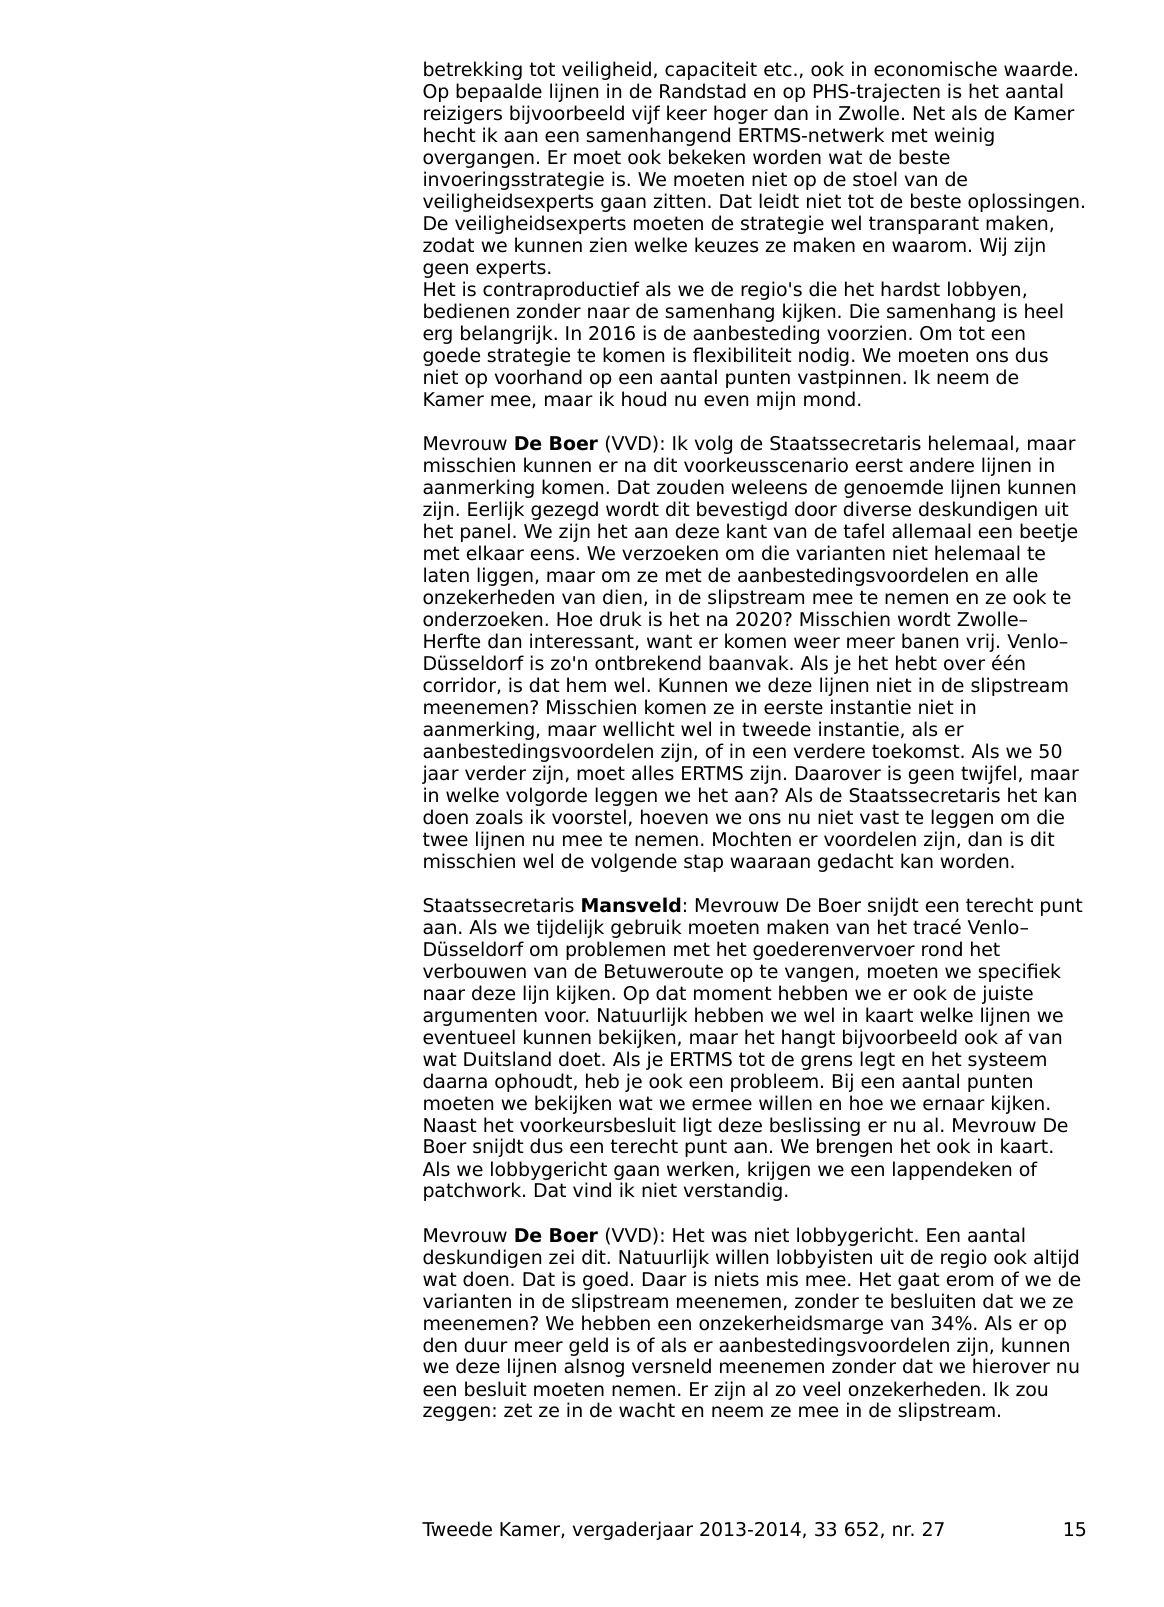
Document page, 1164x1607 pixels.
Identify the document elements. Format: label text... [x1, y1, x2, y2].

text betrekking tot veiligheid, capaciteit etc., ook in economische waarde. Op bepaalde lijnen in de Randstad en op PHS-trajecten is het aantal reizigers bijvoorbeeld vijf keer hoger dan in Zwolle. Net als de Kamer hecht ik aan een samenhangend ERTMS-netwerk met weinig overgangen. Er moet ook bekeken worden wat de beste invoeringsstrategie is. We moeten niet op de stoel van de veiligheidsexperts gaan zitten. Dat leidt niet tot de beste oplossingen. De veiligheidsexperts moeten de strategie wel transparant maken, zodat we kunnen zien welke keuzes ze maken en waarom. Wij zijn geen experts. [422, 59, 1087, 279]
text Het is contraproductief als we de regio's die het hardst lobbyen, bedienen zonder naar de samenhang kijken. Die samenhang is heel erg belangrijk. In 2016 is de aanbesteding voorzien. Om tot een goede strategie te komen is flexibiliteit nodig. We moeten ons dus niet op voorhand op een aantal punten vastpinnen. Ik neem de Kamer mee, maar ik houd nu even mijn mond. [422, 279, 1087, 411]
text Staatssecretaris Mansveld: Mevrouw De Boer snijdt een terecht punt aan. Als we tijdelijk gebruik moeten maken van het tracé Venlo–Düsseldorf om problemen met het goederenvervoer rond het verbouwen van de Betuweroute op te vangen, moeten we specifiek naar deze lijn kijken. Op dat moment hebben we er ook de juiste argumenten voor. Natuurlijk hebben we wel in kaart welke lijnen we eventueel kunnen bekijken, maar het hangt bijvoorbeeld ook af van wat Duitsland doet. Als je ERTMS tot de grens legt en het systeem daarna ophoudt, heb je ook een probleem. Bij een aantal punten moeten we bekijken wat we ermee willen en hoe we ernaar kijken. Naast het voorkeursbesluit ligt deze beslissing er nu al. Mevrouw De Boer snijdt dus een terecht punt aan. We brengen het ook in kaart. Als we lobbygericht gaan werken, krijgen we een lappendeken of patchwork. Dat vind ik niet verstandig. [422, 895, 1087, 1202]
text Mevrouw De Boer (VVD): Ik volg de Staatssecretaris helemaal, maar misschien kunnen er na dit voorkeusscenario eerst andere lijnen in aanmerking komen. Dat zouden weleens de genoemde lijnen kunnen zijn. Eerlijk gezegd wordt dit bevestigd door diverse deskundigen uit het panel. We zijn het aan deze kant van de tafel allemaal een beetje met elkaar eens. We verzoeken om die varianten niet helemaal te laten liggen, maar om ze met de aanbestedingsvoordelen en alle onzekerheden van dien, in de slipstream mee te nemen en ze ook te onderzoeken. Hoe druk is het na 2020? Misschien wordt Zwolle–Herfte dan interessant, want er komen weer meer banen vrij. Venlo–Düsseldorf is zo'n ontbrekend baanvak. Als je het hebt over één corridor, is dat hem wel. Kunnen we deze lijnen niet in de slipstream meenemen? Misschien komen ze in eerste instantie niet in aanmerking, maar wellicht wel in tweede instantie, als er aanbestedingsvoordelen zijn, of in een verdere toekomst. Als we 50 jaar verder zijn, moet alles ERTMS zijn. Daarover is geen twijfel, maar in welke volgorde leggen we het aan? Als de Staatssecretaris het kan doen zoals ik voorstel, hoeven we ons nu niet vast te leggen om die twee lijnen nu mee te nemen. Mochten er voordelen zijn, dan is dit misschien wel de volgende stap waaraan gedacht kan worden. [422, 433, 1087, 872]
text Mevrouw De Boer (VVD): Het was niet lobbygericht. Een aantal deskundigen zei dit. Natuurlijk willen lobbyisten uit de regio ook altijd wat doen. Dat is goed. Daar is niets mis mee. Het gaat erom of we de varianten in de slipstream meenemen, zonder te besluiten dat we ze meenemen? We hebben een onzekerheidsmarge van 34%. Als er op den duur meer geld is of als er aanbestedingsvoordelen zijn, kunnen we deze lijnen alsnog versneld meenemen zonder dat we hierover nu een besluit moeten nemen. Er zijn al zo veel onzekerheden. Ik zou zeggen: zet ze in de wacht en neem ze mee in de slipstream. [422, 1224, 1087, 1422]
